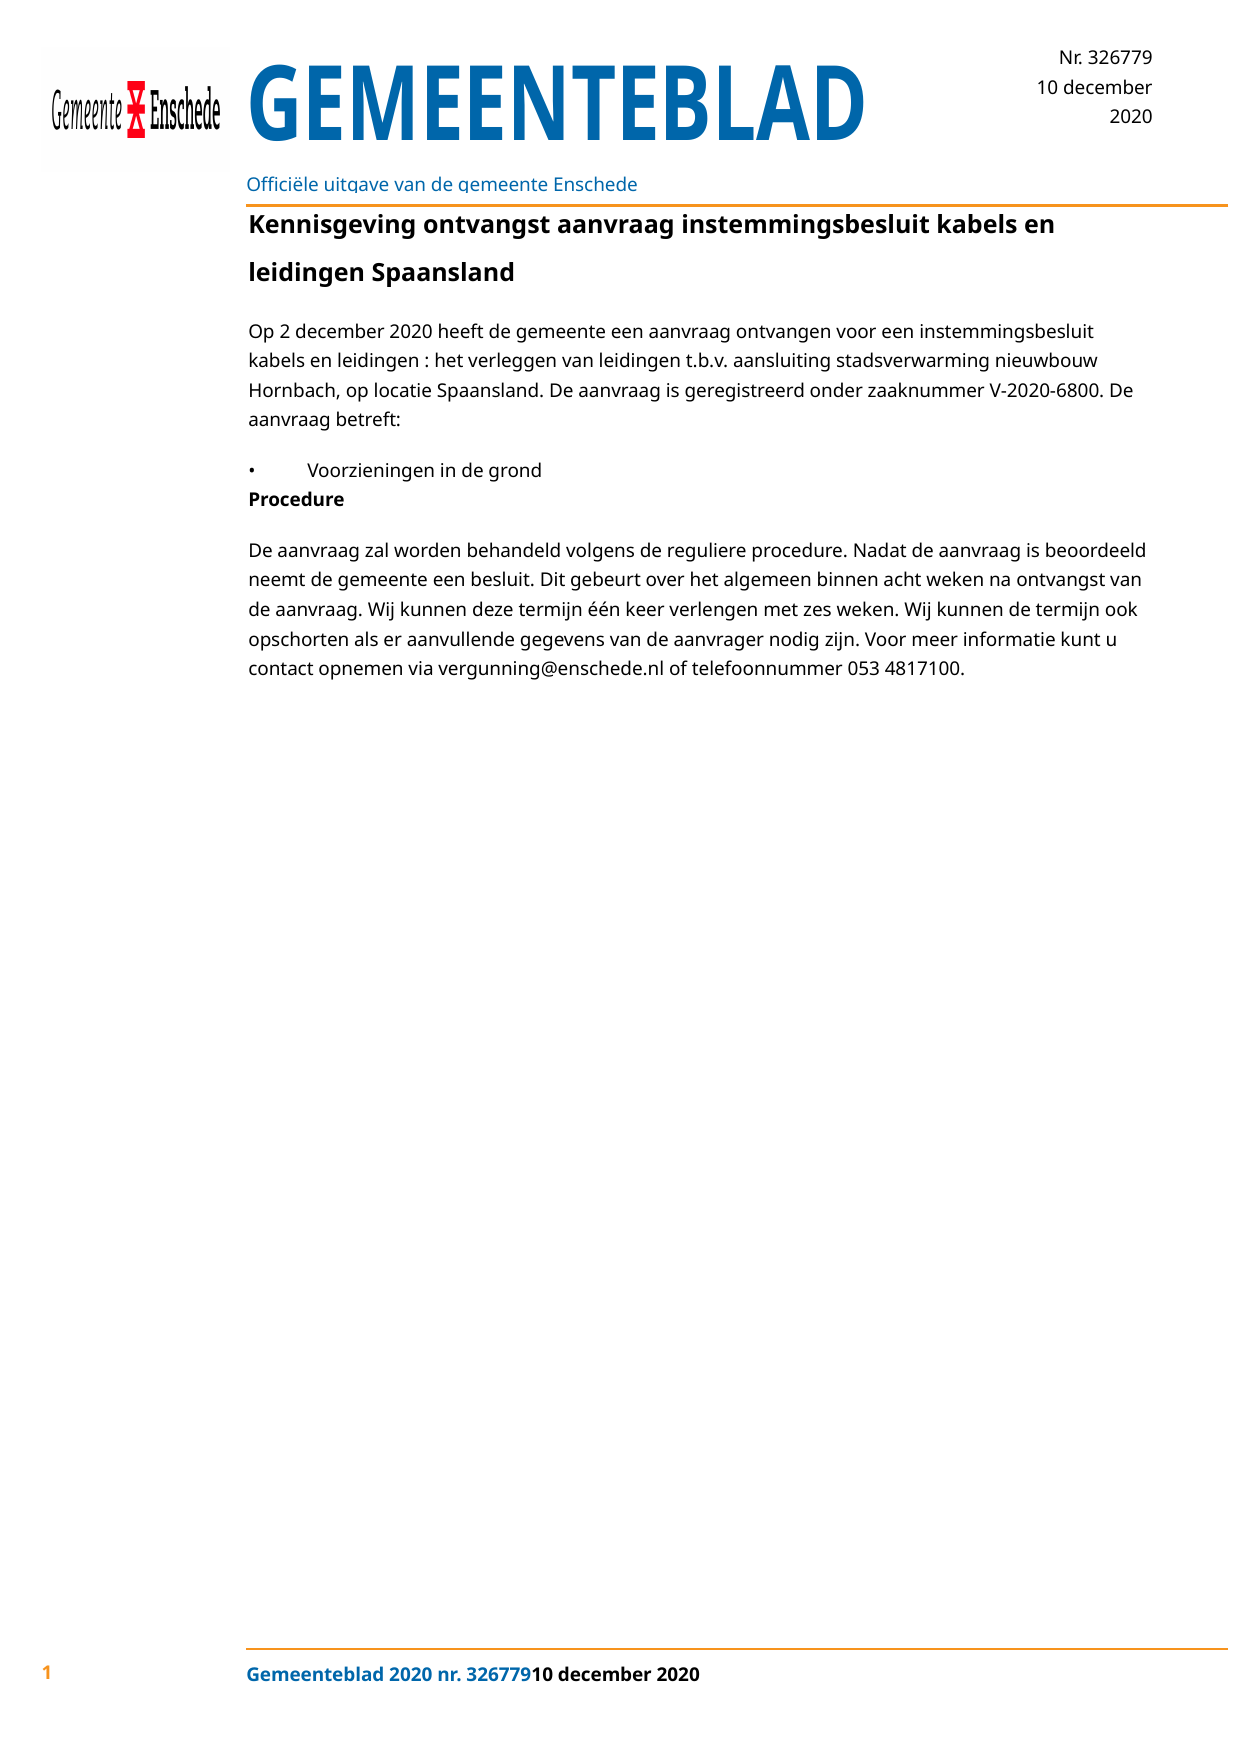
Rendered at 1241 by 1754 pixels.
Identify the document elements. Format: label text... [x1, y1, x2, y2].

text Kennisgeving ontvangst aanvraag instemmingsbesluit kabels en leidingen Spaansland [248, 207, 1152, 288]
list Voorzieningen in de grond [248, 457, 1152, 483]
text De aanvraag zal worden behandeld volgens de reguliere procedure. Nadat de aanvraag is beoordeeld neemt de gemeente een besluit. Dit gebeurt over het algemeen binnen acht weken na ontvangst van de aanvraag. Wij kunnen deze termijn één keer verlengen met zes weken. Wij kunnen de termijn ook opschorten als er aanvullende gegevens van de aanvrager nodig zijn. Voor meer informatie kunt u contact opnemen via vergunning@enschede.nl of telefoonnummer 053 4817100. [248, 537, 1152, 681]
text Procedure [248, 487, 1152, 512]
text Op 2 december 2020 heeft de gemeente een aanvraag ontvangen voor een instemmingsbesluit kabels en leidingen : het verleggen van leidingen t.b.v. aansluiting stadsverwarming nieuwbouw Hornbach, op locatie Spaansland. De aanvraag is geregistreerd onder zaaknummer V-2020-6800. De aanvraag betreft: [248, 318, 1152, 432]
picture [41, 47, 231, 172]
